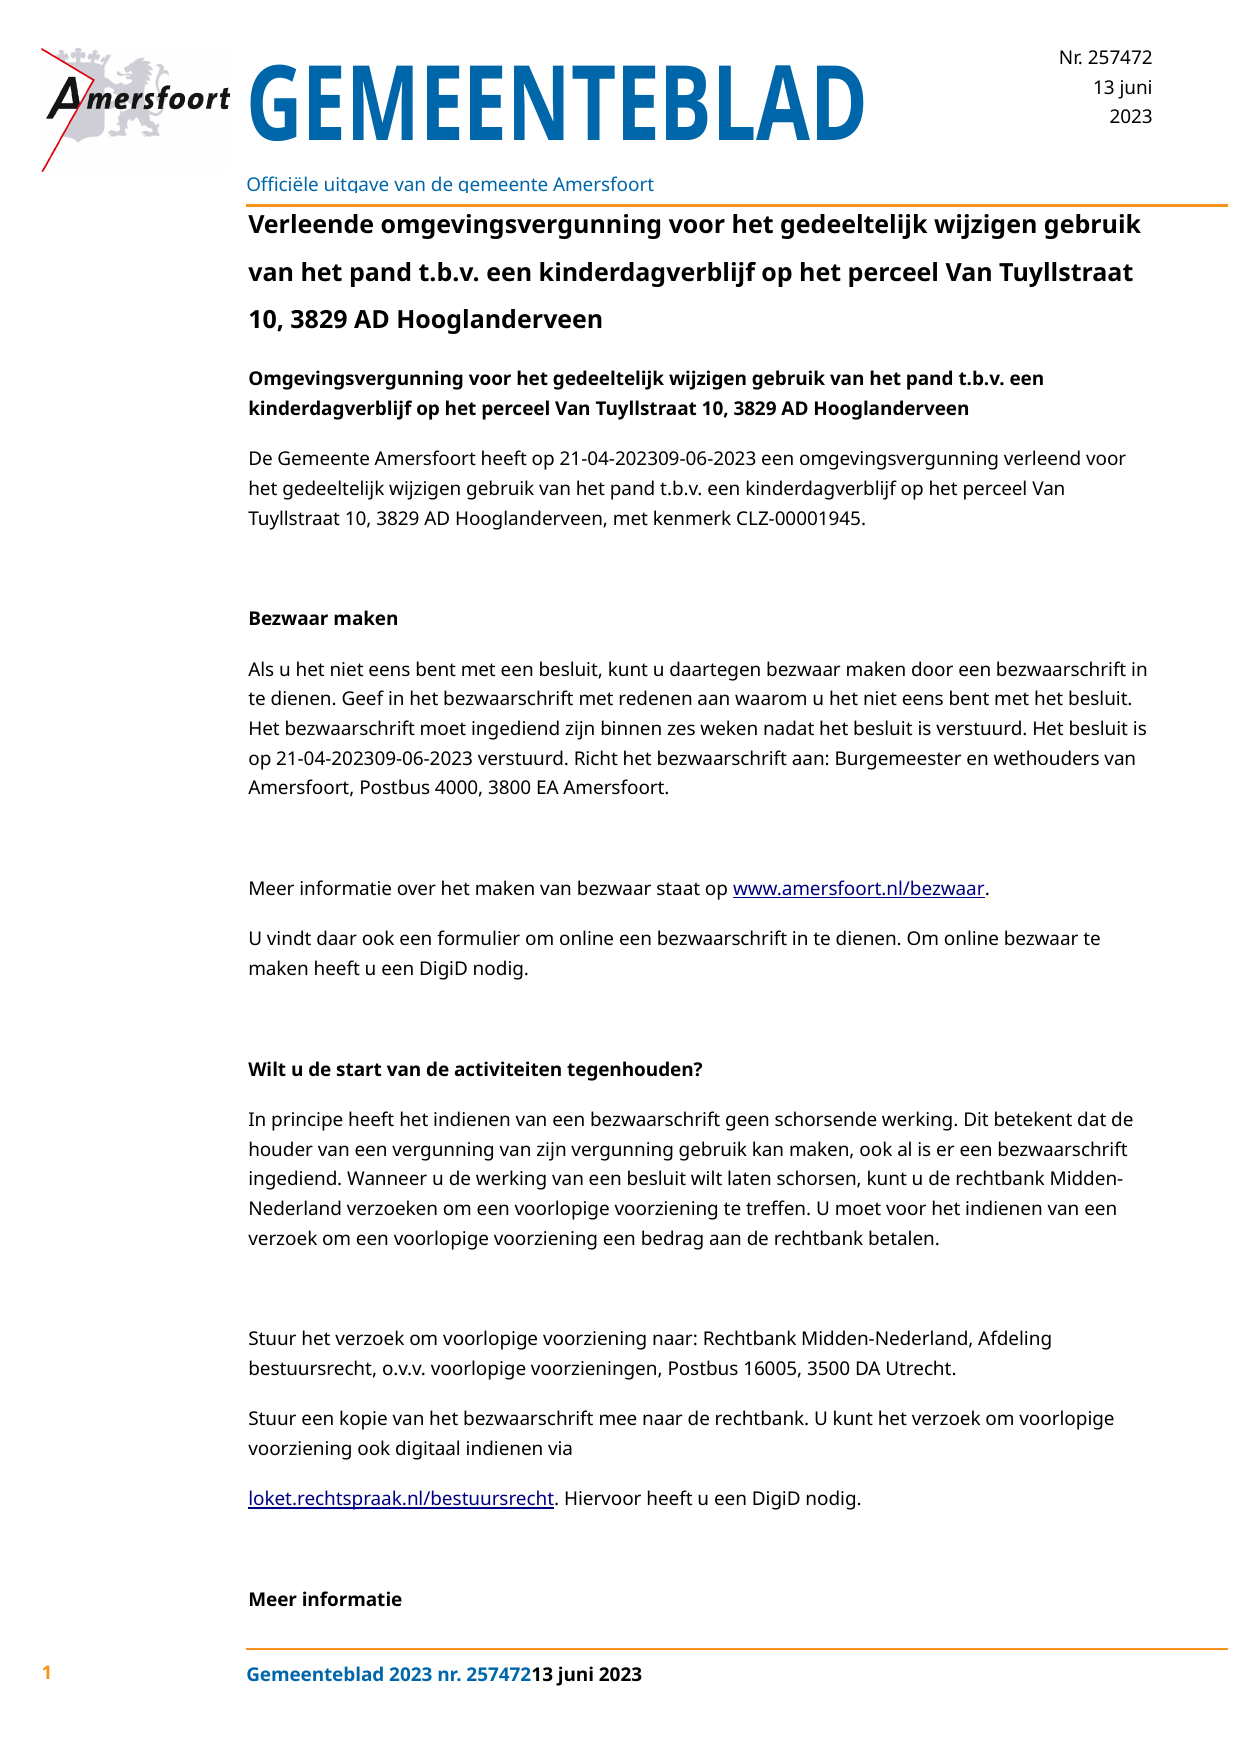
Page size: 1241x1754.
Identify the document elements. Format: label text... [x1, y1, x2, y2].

text Omgevingsvergunning voor het gedeeltelijk wijzigen gebruik van het pand t.b.v. een kinderdagverblijf op het perceel Van Tuyllstraat 10, 3829 AD Hooglanderveen [248, 366, 1152, 421]
text Stuur een kopie van het bezwaarschrift mee naar de rechtbank. U kunt het verzoek om voorlopige voorziening ook digitaal indienen via [248, 1406, 1152, 1461]
text Wilt u de start van de activiteiten tegenhouden? [248, 1056, 1152, 1082]
text Verleende omgevingsvergunning voor het gedeeltelijk wijzigen gebruik van het pand t.b.v. een kinderdagverblijf op het perceel Van Tuyllstraat 10, 3829 AD Hooglanderveen [248, 207, 1152, 336]
text Meer informatie [248, 1586, 1152, 1612]
text Stuur het verzoek om voorlopige voorziening naar: Rechtbank Midden-Nederland, Afdeling bestuursrecht, o.v.v. voorlopige voorzieningen, Postbus 16005, 3500 DA Utrecht. [248, 1326, 1152, 1381]
text Meer informatie over het maken van bezwaar staat op www.amersfoort.nl/bezwaar. [248, 875, 1152, 901]
text loket.rechtspraak.nl/bestuursrecht. Hiervoor heeft u een DigiD nodig. [248, 1486, 1152, 1511]
text De Gemeente Amersfoort heeft op 21-04-202309-06-2023 een omgevingsvergunning verleend voor het gedeeltelijk wijzigen gebruik van het pand t.b.v. een kinderdagverblijf op het perceel Van Tuyllstraat 10, 3829 AD Hooglanderveen, met kenmerk CLZ-00001945. [248, 446, 1152, 530]
text In principe heeft het indienen van een bezwaarschrift geen schorsende werking. Dit betekent dat de houder van een vergunning van zijn vergunning gebruik kan maken, ook al is er een bezwaarschrift ingediend. Wanneer u de werking van een besluit wilt laten schorsen, kunt u de rechtbank Midden-Nederland verzoeken om een voorlopige voorziening te treffen. U moet voor het indienen van een verzoek om een voorlopige voorziening een bedrag aan de rechtbank betalen. [248, 1106, 1152, 1250]
text U vindt daar ook een formulier om online een bezwaarschrift in te dienen. Om online bezwaar te maken heeft u een DigiD nodig. [248, 926, 1152, 981]
picture [41, 47, 231, 172]
text Bezwaar maken [248, 606, 1152, 631]
text Als u het niet eens bent met een besluit, kunt u daartegen bezwaar maken door een bezwaarschrift in te dienen. Geef in het bezwaarschrift met redenen aan waarom u het niet eens bent met het besluit. Het bezwaarschrift moet ingediend zijn binnen zes weken nadat het besluit is verstuurd. Het besluit is op 21-04-202309-06-2023 verstuurd. Richt het bezwaarschrift aan: Burgemeester en wethouders van Amersfoort, Postbus 4000, 3800 EA Amersfoort. [248, 656, 1152, 800]
